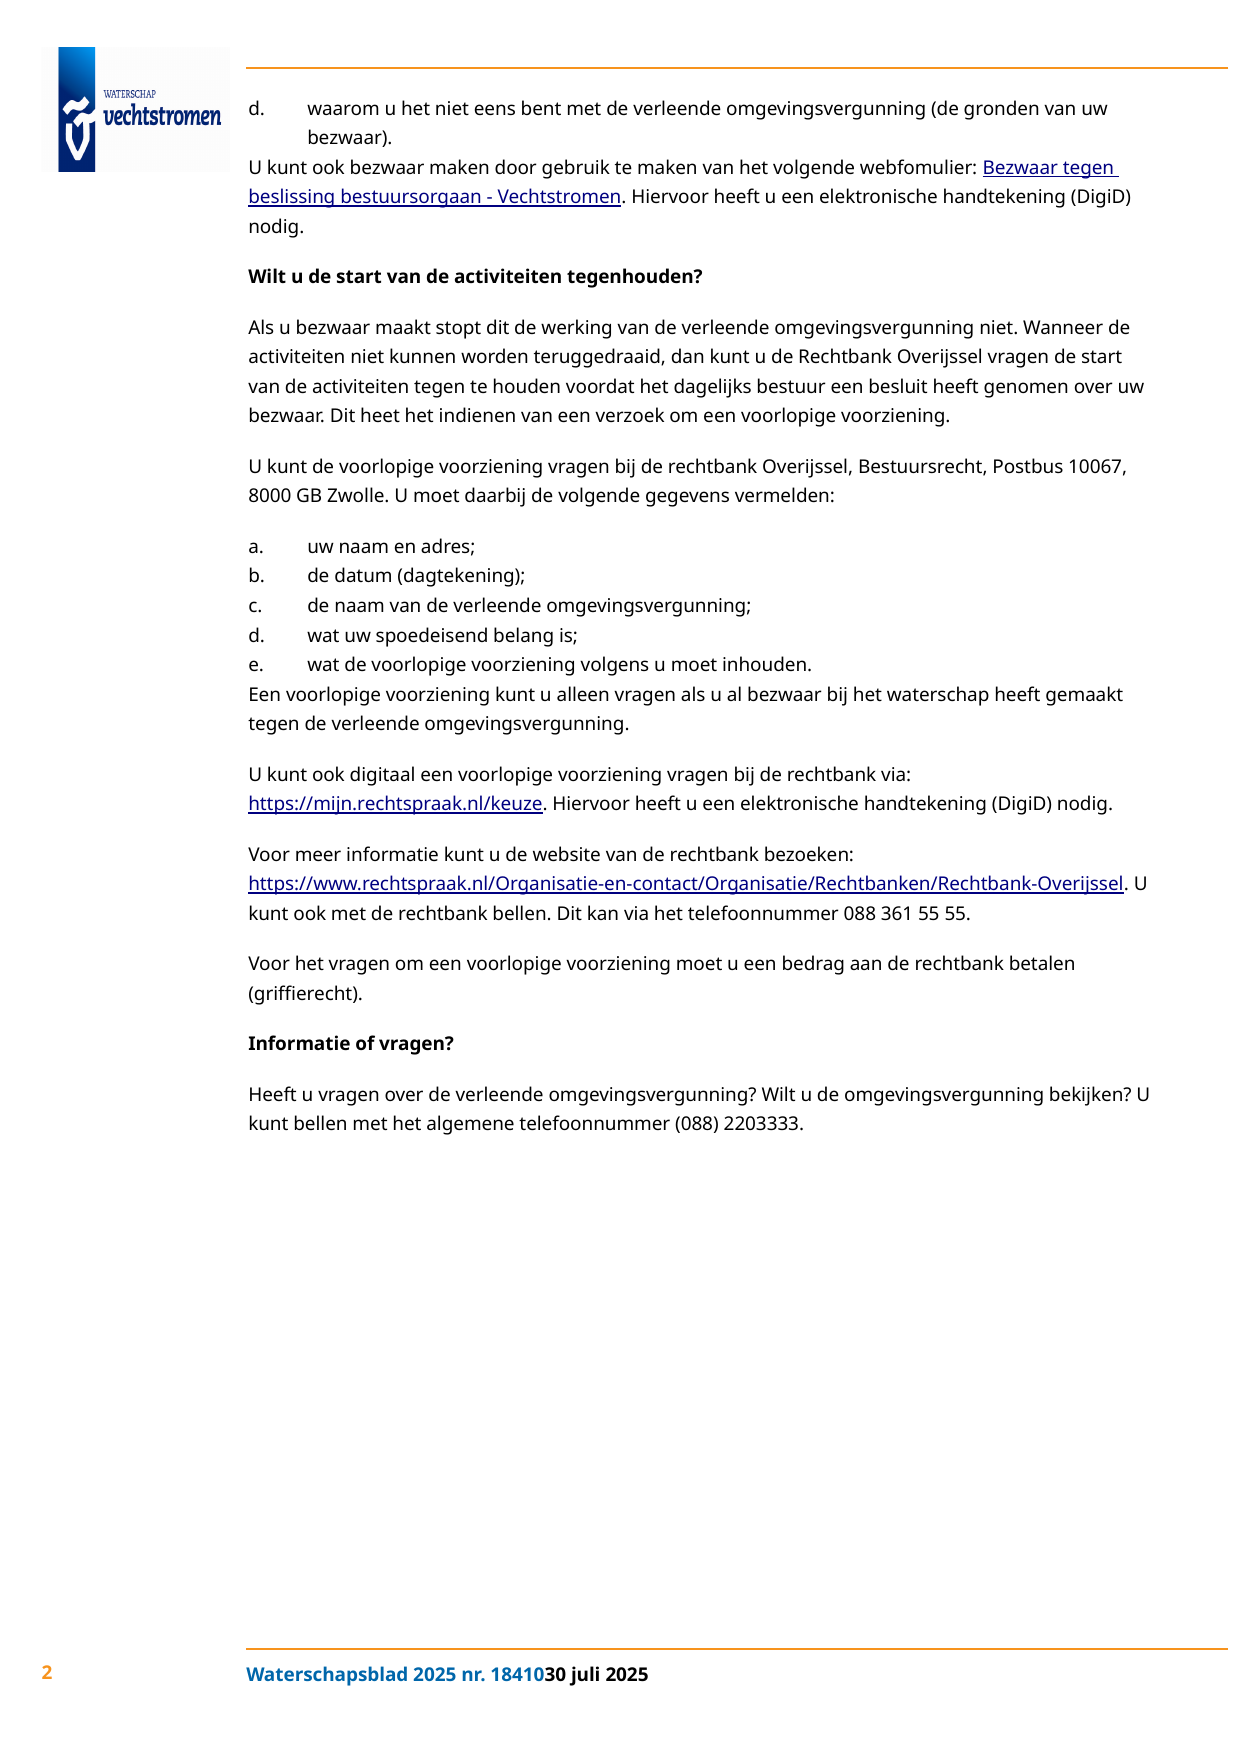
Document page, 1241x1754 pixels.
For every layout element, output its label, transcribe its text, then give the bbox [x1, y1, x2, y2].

text Voor meer informatie kunt u de website van de rechtbank bezoeken: https://www.rechtspraak.nl/Organisatie-en-contact/Organisatie/Rechtbanken/Rechtbank-Overijssel. U kunt ook met de rechtbank bellen. Dit kan via het telefoonnummer 088 361 55 55. [248, 841, 1152, 926]
list de naam van de verleende omgevingsvergunning; [248, 592, 1152, 618]
text Als u bezwaar maakt stopt dit de werking van de verleende omgevingsvergunning niet. Wanneer de activiteiten niet kunnen worden teruggedraaid, dan kunt u de Rechtbank Overijssel vragen de start van de activiteiten tegen te houden voordat het dagelijks bestuur een besluit heeft genomen over uw bezwaar. Dit heet het indienen van een verzoek om een voorlopige voorziening. [248, 314, 1152, 428]
list waarom u het niet eens bent met de verleende omgevingsvergunning (de gronden van uw bezwaar). [248, 95, 1152, 150]
picture [41, 47, 231, 172]
text Wilt u de start van de activiteiten tegenhouden? [248, 263, 1152, 289]
text U kunt ook digitaal een voorlopige voorziening vragen bij de rechtbank via: https://mijn.rechtspraak.nl/keuze. Hiervoor heeft u een elektronische handtekening (DigiD) nodig. [248, 761, 1152, 816]
text U kunt de voorlopige voorziening vragen bij de rechtbank Overijssel, Bestuursrecht, Postbus 10067, 8000 GB Zwolle. U moet daarbij de volgende gegevens vermelden: [248, 453, 1152, 508]
list wat uw spoedeisend belang is; [248, 622, 1152, 648]
text Een voorlopige voorziening kunt u alleen vragen als u al bezwaar bij het waterschap heeft gemaakt tegen de verleende omgevingsvergunning. [248, 681, 1152, 736]
list de datum (dagtekening); [248, 563, 1152, 588]
list uw naam en adres; [248, 533, 1152, 559]
text U kunt ook bezwaar maken door gebruik te maken van het volgende webfomulier: Bezwaar tegen beslissing bestuursorgaan - Vechtstromen. Hiervoor heeft u een elektronische handtekening (DigiD) nodig. [248, 154, 1152, 239]
text Heeft u vragen over de verleende omgevingsvergunning? Wilt u de omgevingsvergunning bekijken? U kunt bellen met het algemene telefoonnummer (088) 2203333. [248, 1081, 1152, 1136]
text Informatie of vragen? [248, 1031, 1152, 1056]
list wat de voorlopige voorziening volgens u moet inhouden. [248, 651, 1152, 677]
text Voor het vragen om een voorlopige voorziening moet u een bedrag aan de rechtbank betalen (griffierecht). [248, 951, 1152, 1006]
